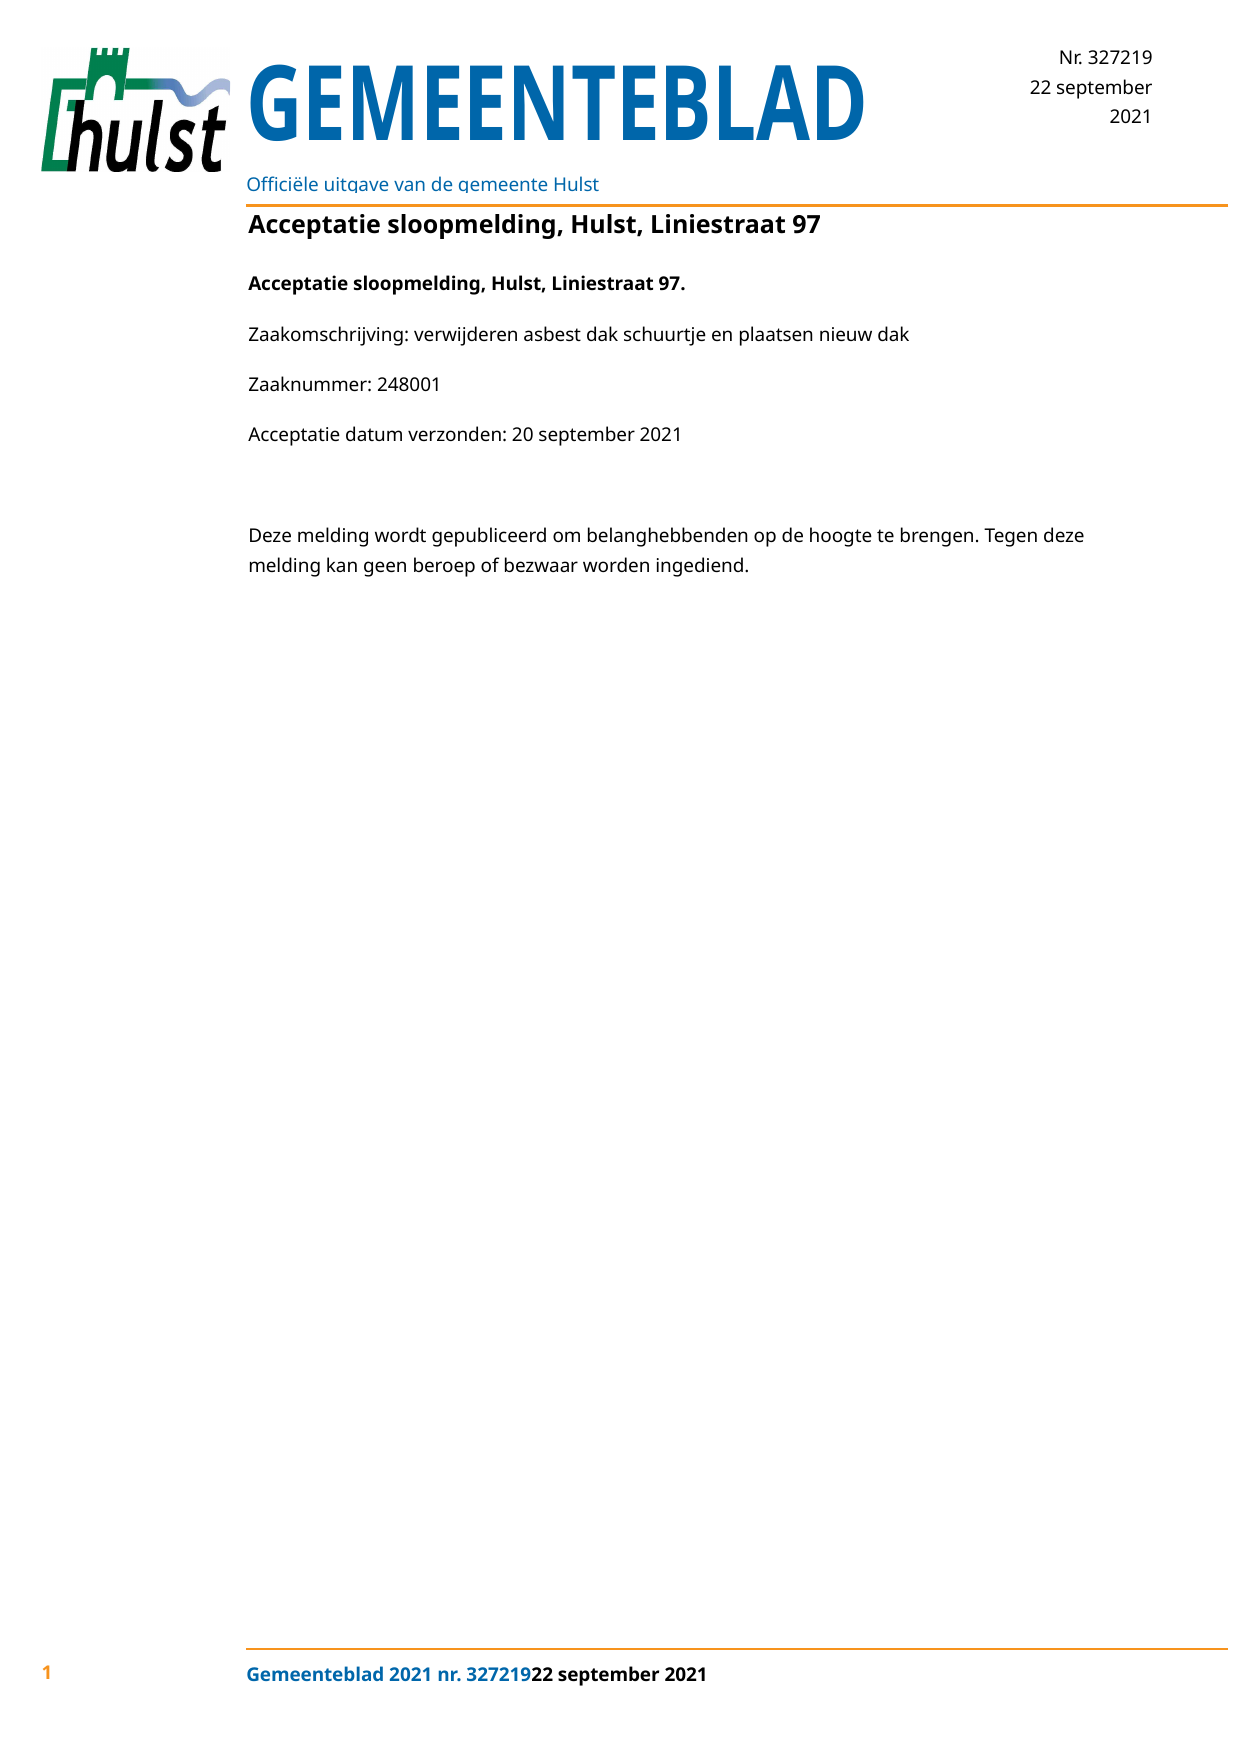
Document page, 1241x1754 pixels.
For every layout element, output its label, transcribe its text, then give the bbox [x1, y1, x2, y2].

picture [41, 47, 231, 172]
text Acceptatie sloopmelding, Hulst, Liniestraat 97. [248, 270, 1152, 296]
text Acceptatie sloopmelding, Hulst, Liniestraat 97 [248, 207, 1152, 241]
text Deze melding wordt gepubliceerd om belanghebbenden op de hoogte te brengen. Tegen deze melding kan geen beroep of bezwaar worden ingediend. [248, 522, 1152, 578]
text Acceptatie datum verzonden: 20 september 2021 [248, 422, 1152, 447]
text Zaaknummer: 248001 [248, 371, 1152, 397]
text Zaakomschrijving: verwijderen asbest dak schuurtje en plaatsen nieuw dak [248, 321, 1152, 346]
